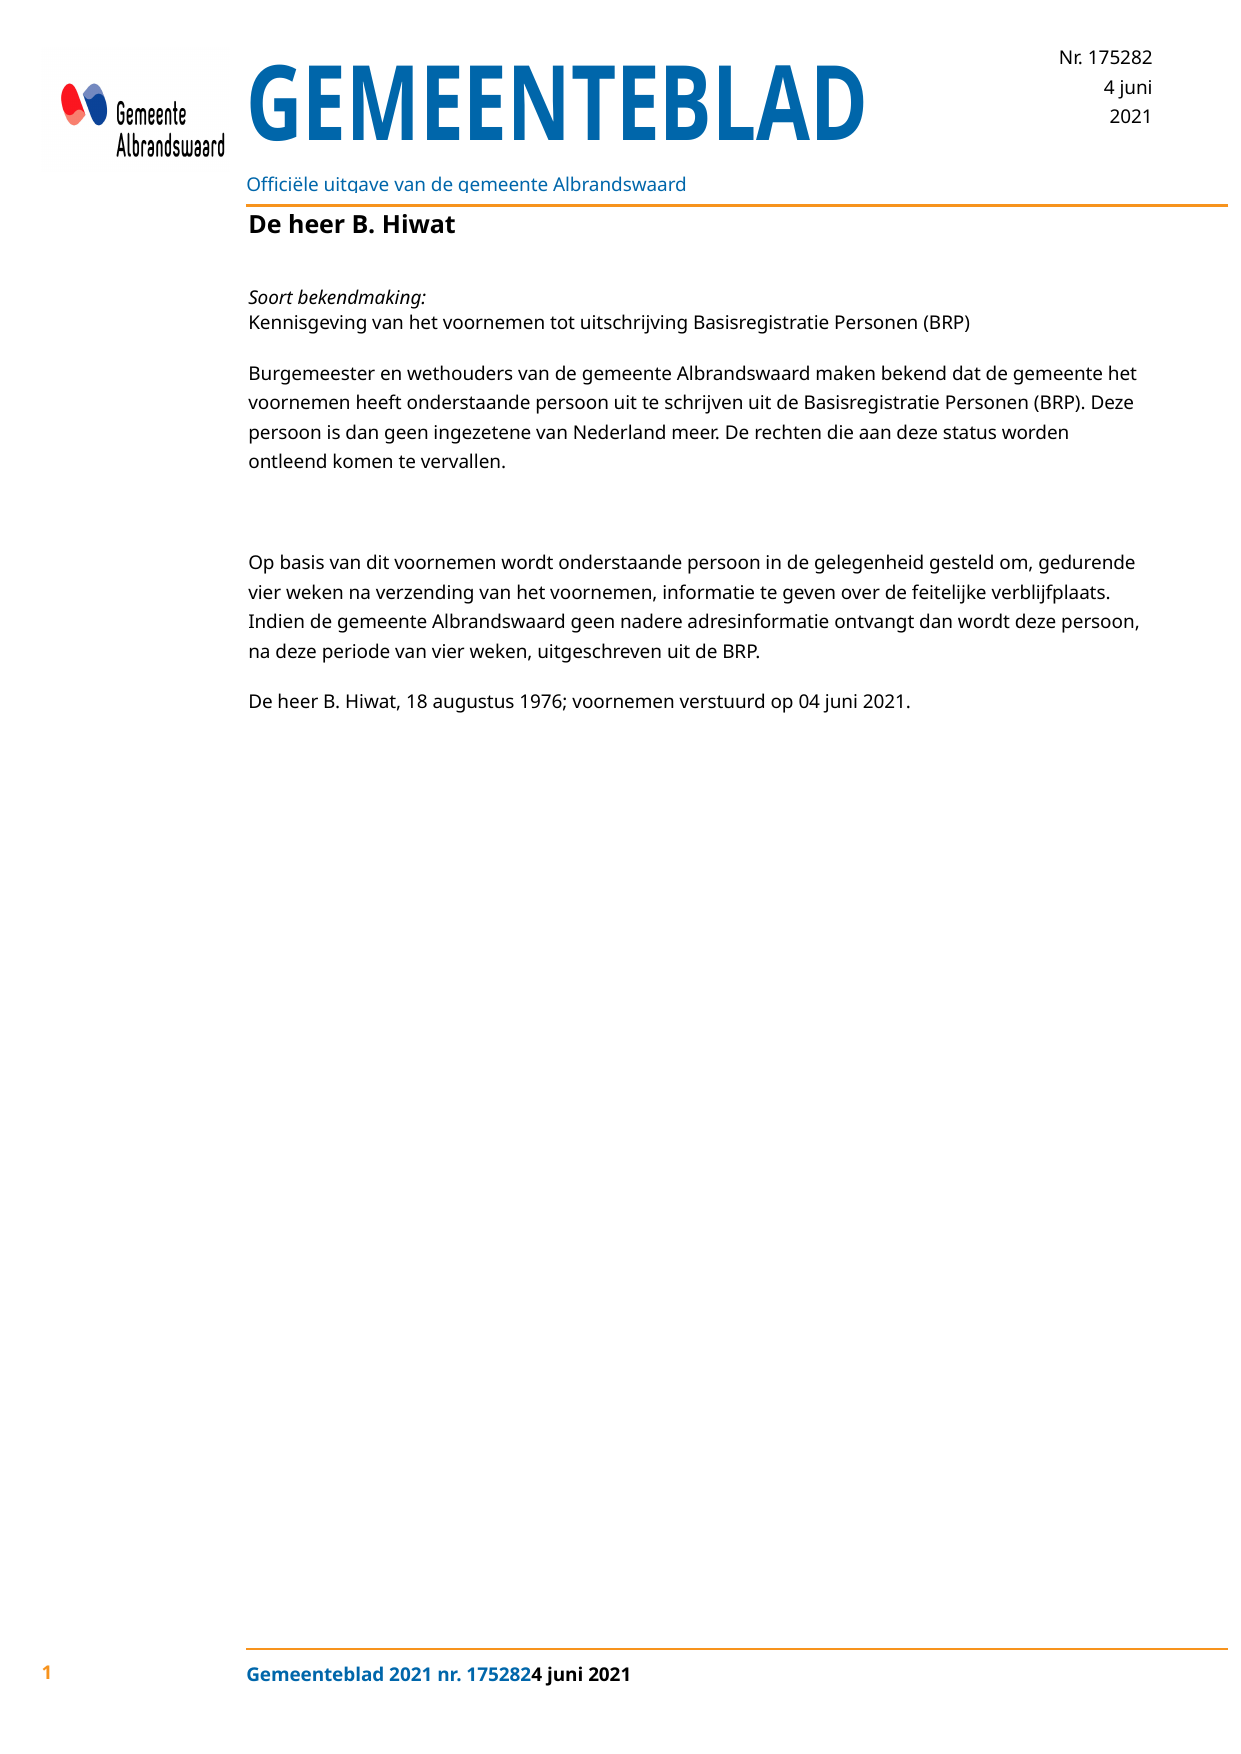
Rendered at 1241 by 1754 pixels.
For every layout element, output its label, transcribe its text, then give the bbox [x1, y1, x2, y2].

text Soort bekendmaking: [248, 284, 1152, 309]
text Op basis van dit voornemen wordt onderstaande persoon in de gelegenheid gesteld om, gedurende vier weken na verzending van het voornemen, informatie te geven over de feitelijke verblijfplaats. Indien de gemeente Albrandswaard geen nadere adresinformatie ontvangt dan wordt deze persoon, na deze periode van vier weken, uitgeschreven uit de BRP. [248, 549, 1152, 664]
text Burgemeester en wethouders van de gemeente Albrandswaard maken bekend dat de gemeente het voornemen heeft onderstaande persoon uit te schrijven uit de Basisregistratie Personen (BRP). Deze persoon is dan geen ingezetene van Nederland meer. De rechten die aan deze status worden ontleend komen te vervallen. [248, 360, 1152, 474]
text Kennisgeving van het voornemen tot uitschrijving Basisregistratie Personen (BRP) [248, 309, 1152, 335]
picture [41, 47, 231, 172]
text De heer B. Hiwat, 18 augustus 1976; voornemen verstuurd op 04 juni 2021. [248, 689, 1152, 714]
text De heer B. Hiwat [248, 207, 1152, 241]
